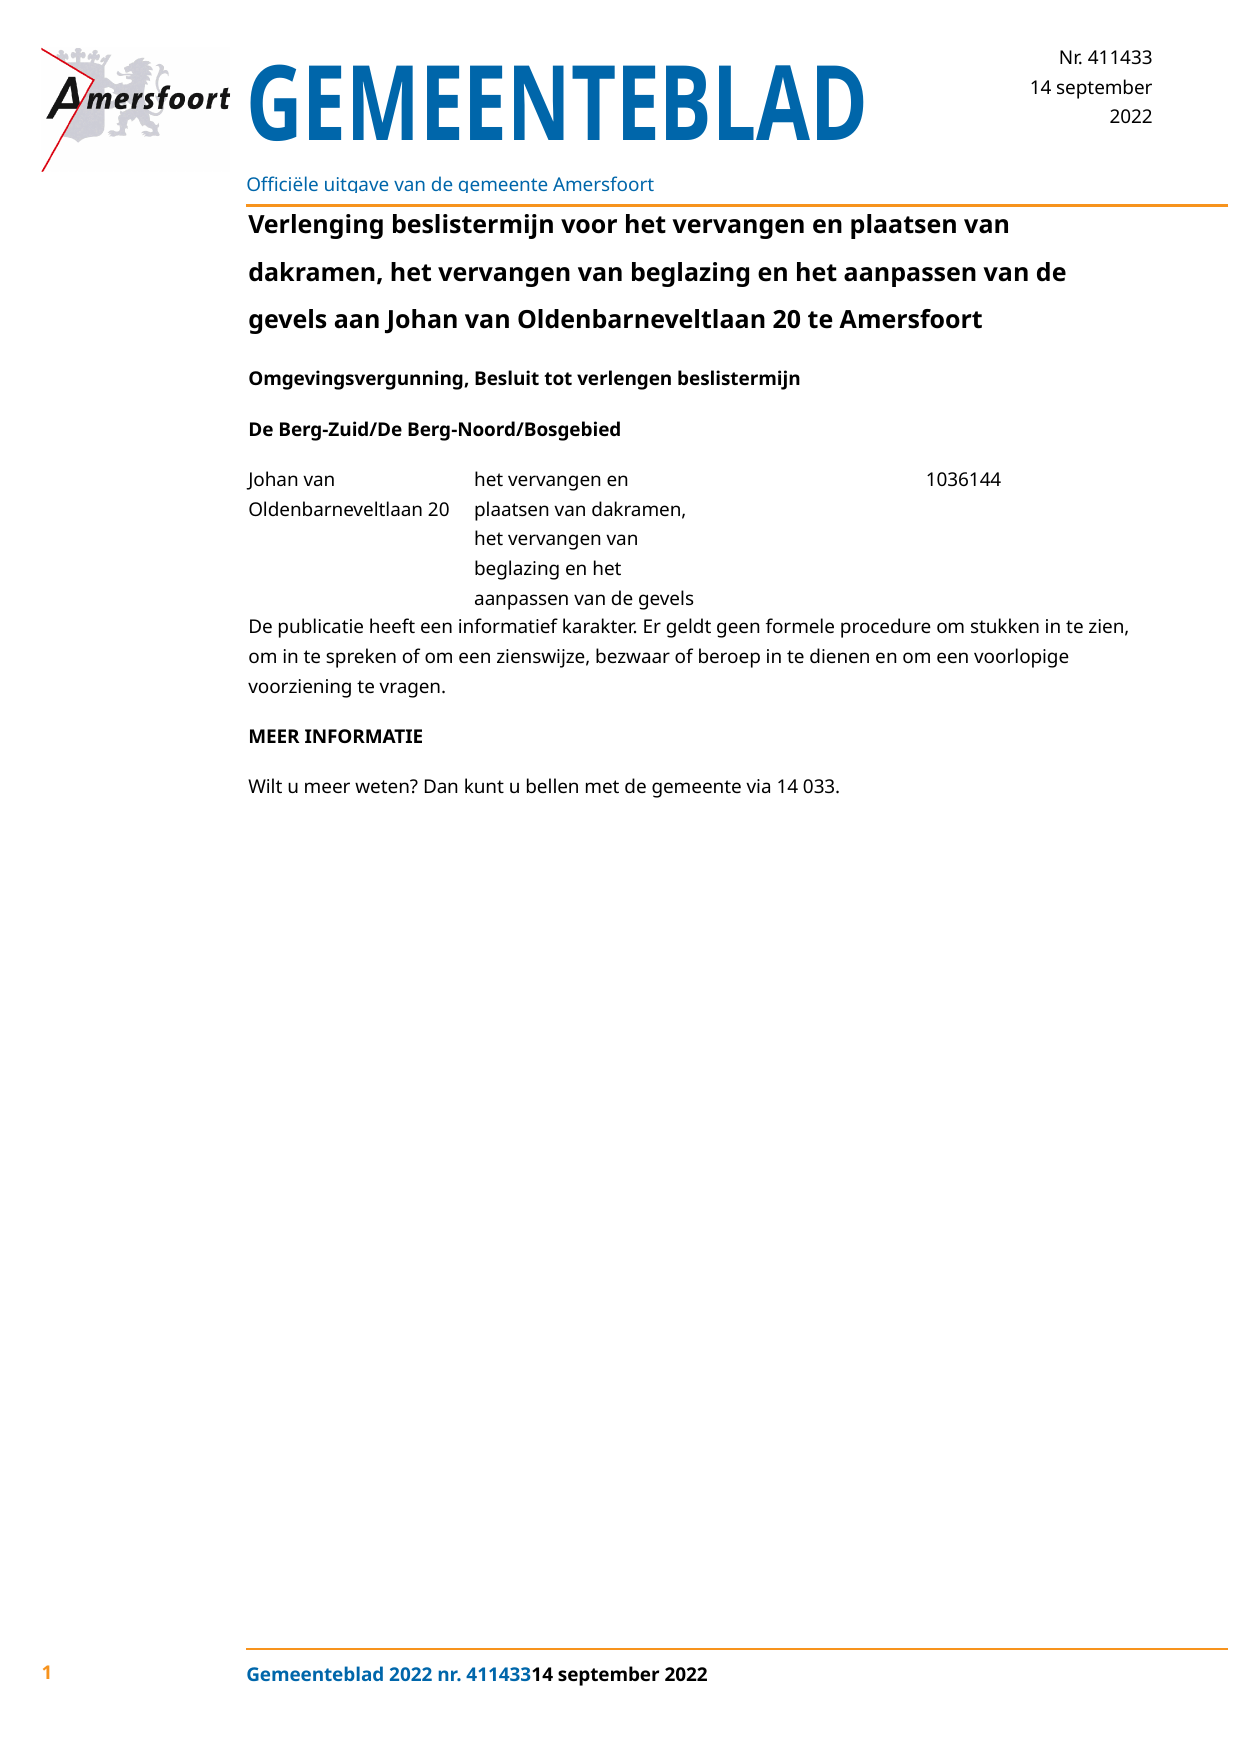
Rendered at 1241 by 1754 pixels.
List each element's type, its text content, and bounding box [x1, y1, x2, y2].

text Verlenging beslistermijn voor het vervangen en plaatsen van dakramen, het vervangen van beglazing en het aanpassen van de gevels aan Johan van Oldenbarneveltlaan 20 te Amersfoort [248, 207, 1152, 336]
table_header 1036144 [926, 466, 1152, 611]
text Omgevingsvergunning, Besluit tot verlengen beslistermijn [248, 366, 1152, 391]
text MEER INFORMATIE [248, 723, 1152, 749]
picture [41, 47, 231, 172]
table_header Johan van Oldenbarneveltlaan 20 [248, 466, 474, 611]
text Wilt u meer weten? Dan kunt u bellen met de gemeente via 14 033. [248, 774, 1152, 799]
text De publicatie heeft een informatief karakter. Er geldt geen formele procedure om stukken in te zien, om in te spreken of om een zienswijze, bezwaar of beroep in te dienen en om een voorlopige voorziening te vragen. [248, 614, 1152, 699]
table_header [700, 466, 926, 611]
table_header het vervangen en plaatsen van dakramen, het vervangen van beglazing en het aanpassen van de gevels [474, 466, 700, 611]
text De Berg-Zuid/De Berg-Noord/Bosgebied [248, 416, 1152, 442]
